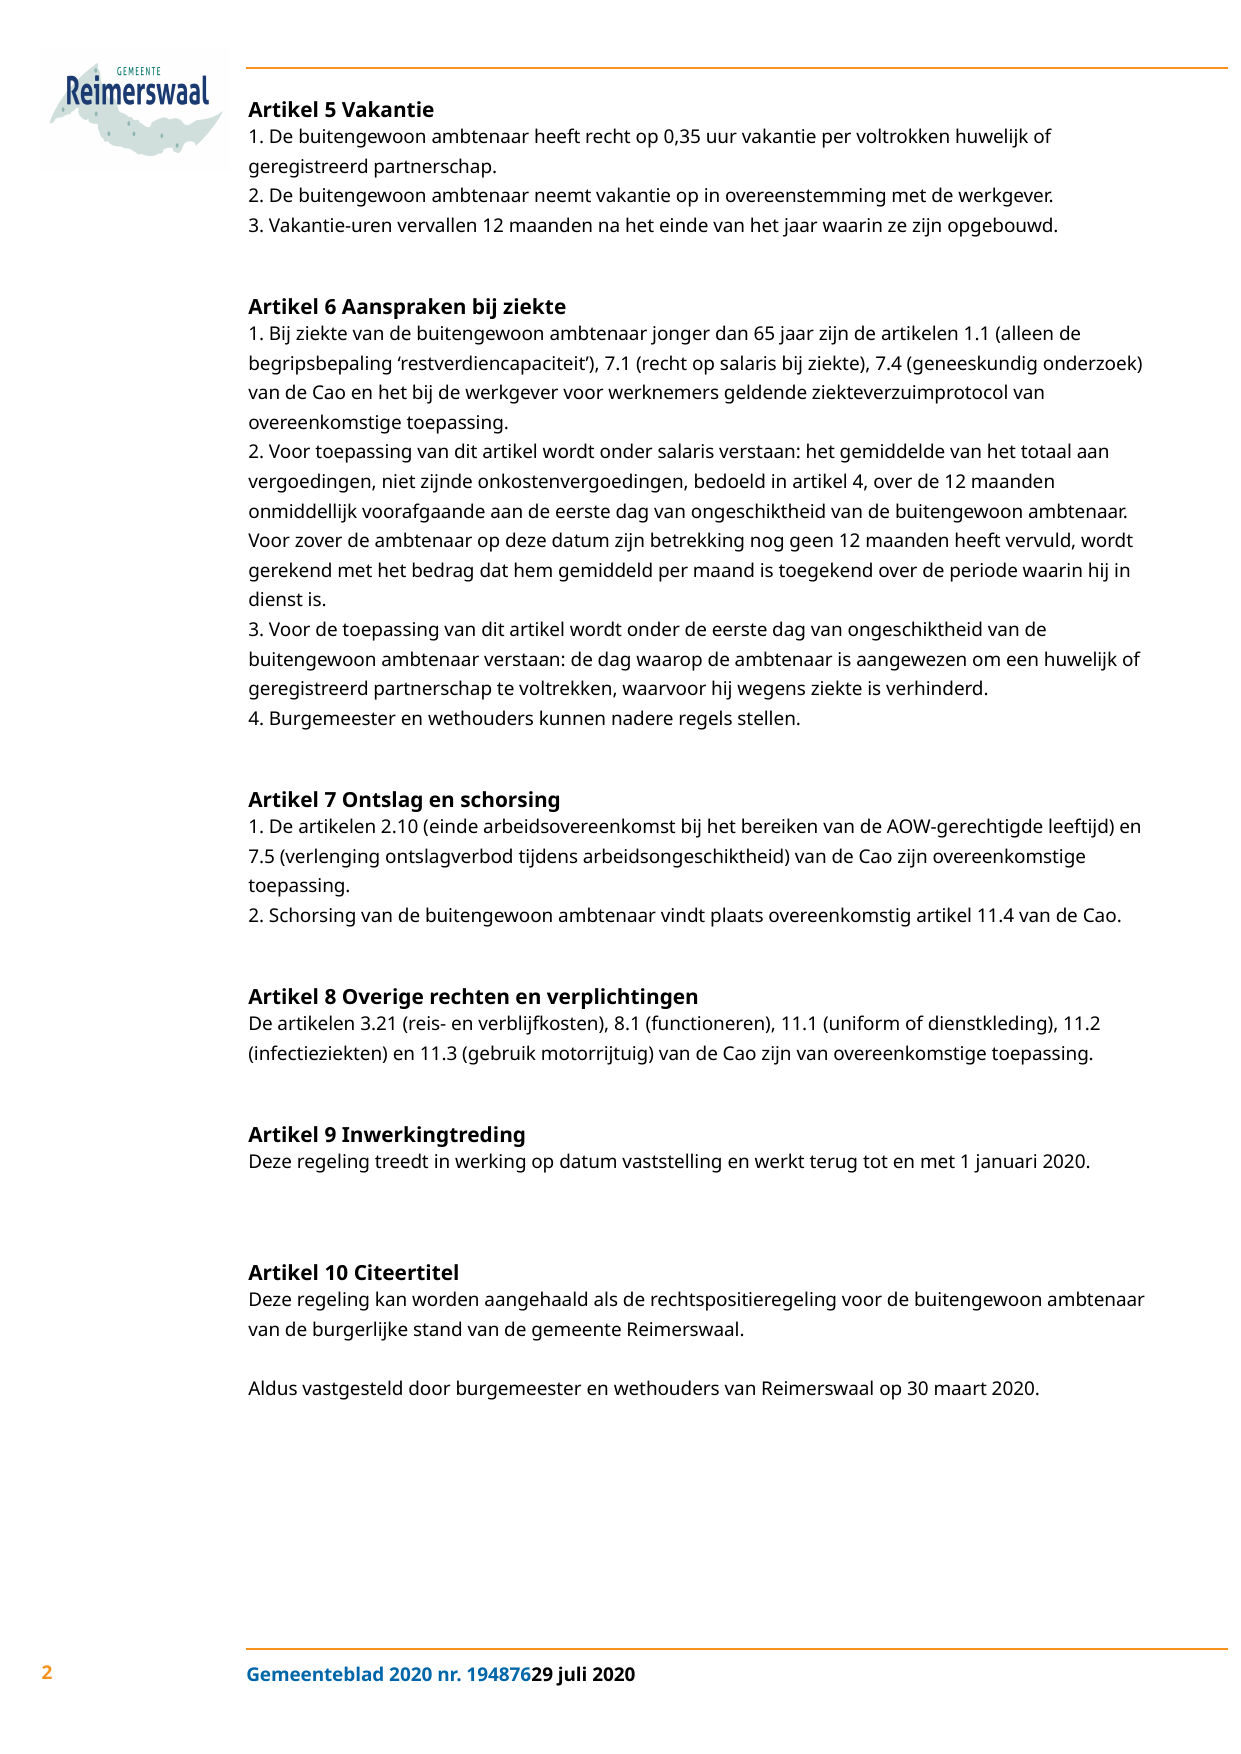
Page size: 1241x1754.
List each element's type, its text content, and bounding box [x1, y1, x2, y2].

text Artikel 5 Vakantie [248, 95, 1152, 123]
picture [41, 47, 231, 172]
text 2. De buitengewoon ambtenaar neemt vakantie op in overeenstemming met de werkgever. [248, 182, 1152, 208]
text 1. De artikelen 2.10 (einde arbeidsovereenkomst bij het bereiken van de AOW-gerechtigde leeftijd) en 7.5 (verlenging ontslagverbod tijdens arbeidsongeschiktheid) van de Cao zijn overeenkomstige toepassing. [248, 813, 1152, 898]
text Artikel 7 Ontslag en schorsing [248, 785, 1152, 813]
text Deze regeling kan worden aangehaald als de rechtspositieregeling voor de buitengewoon ambtenaar van de burgerlijke stand van de gemeente Reimerswaal. [248, 1287, 1152, 1342]
text 2. Voor toepassing van dit artikel wordt onder salaris verstaan: het gemiddelde van het totaal aan vergoedingen, niet zijnde onkostenvergoedingen, bedoeld in artikel 4, over de 12 maanden onmiddellijk voorafgaande aan de eerste dag van ongeschiktheid van de buitengewoon ambtenaar. Voor zover de ambtenaar op deze datum zijn betrekking nog geen 12 maanden heeft vervuld, wordt gerekend met het bedrag dat hem gemiddeld per maand is toegekend over de periode waarin hij in dienst is. [248, 439, 1152, 612]
text 1. Bij ziekte van de buitengewoon ambtenaar jonger dan 65 jaar zijn de artikelen 1.1 (alleen de begripsbepaling ‘restverdiencapaciteit’), 7.1 (recht op salaris bij ziekte), 7.4 (geneeskundig onderzoek) van de Cao en het bij de werkgever voor werknemers geldende ziekteverzuimprotocol van overeenkomstige toepassing. [248, 320, 1152, 435]
text Artikel 6 Aanspraken bij ziekte [248, 292, 1152, 320]
text Artikel 8 Overige rechten en verplichtingen [248, 982, 1152, 1011]
text 3. Voor de toepassing van dit artikel wordt onder de eerste dag van ongeschiktheid van de buitengewoon ambtenaar verstaan: de dag waarop de ambtenaar is aangewezen om een huwelijk of geregistreerd partnerschap te voltrekken, waarvoor hij wegens ziekte is verhinderd. [248, 616, 1152, 701]
text Artikel 9 Inwerkingtreding [248, 1120, 1152, 1149]
text Artikel 10 Citeertitel [248, 1258, 1152, 1287]
text 1. De buitengewoon ambtenaar heeft recht op 0,35 uur vakantie per voltrokken huwelijk of geregistreerd partnerschap. [248, 123, 1152, 178]
text De artikelen 3.21 (reis- en verblijfkosten), 8.1 (functioneren), 11.1 (uniform of dienstkleding), 11.2 (infectieziekten) en 11.3 (gebruik motorrijtuig) van de Cao zijn van overeenkomstige toepassing. [248, 1011, 1152, 1066]
text 4. Burgemeester en wethouders kunnen nadere regels stellen. [248, 705, 1152, 731]
text 3. Vakantie-uren vervallen 12 maanden na het einde van het jaar waarin ze zijn opgebouwd. [248, 212, 1152, 238]
text Aldus vastgesteld door burgemeester en wethouders van Reimerswaal op 30 maart 2020. [248, 1375, 1152, 1401]
text 2. Schorsing van de buitengewoon ambtenaar vindt plaats overeenkomstig artikel 11.4 van de Cao. [248, 902, 1152, 928]
text Deze regeling treedt in werking op datum vaststelling en werkt terug tot en met 1 januari 2020. [248, 1149, 1152, 1174]
